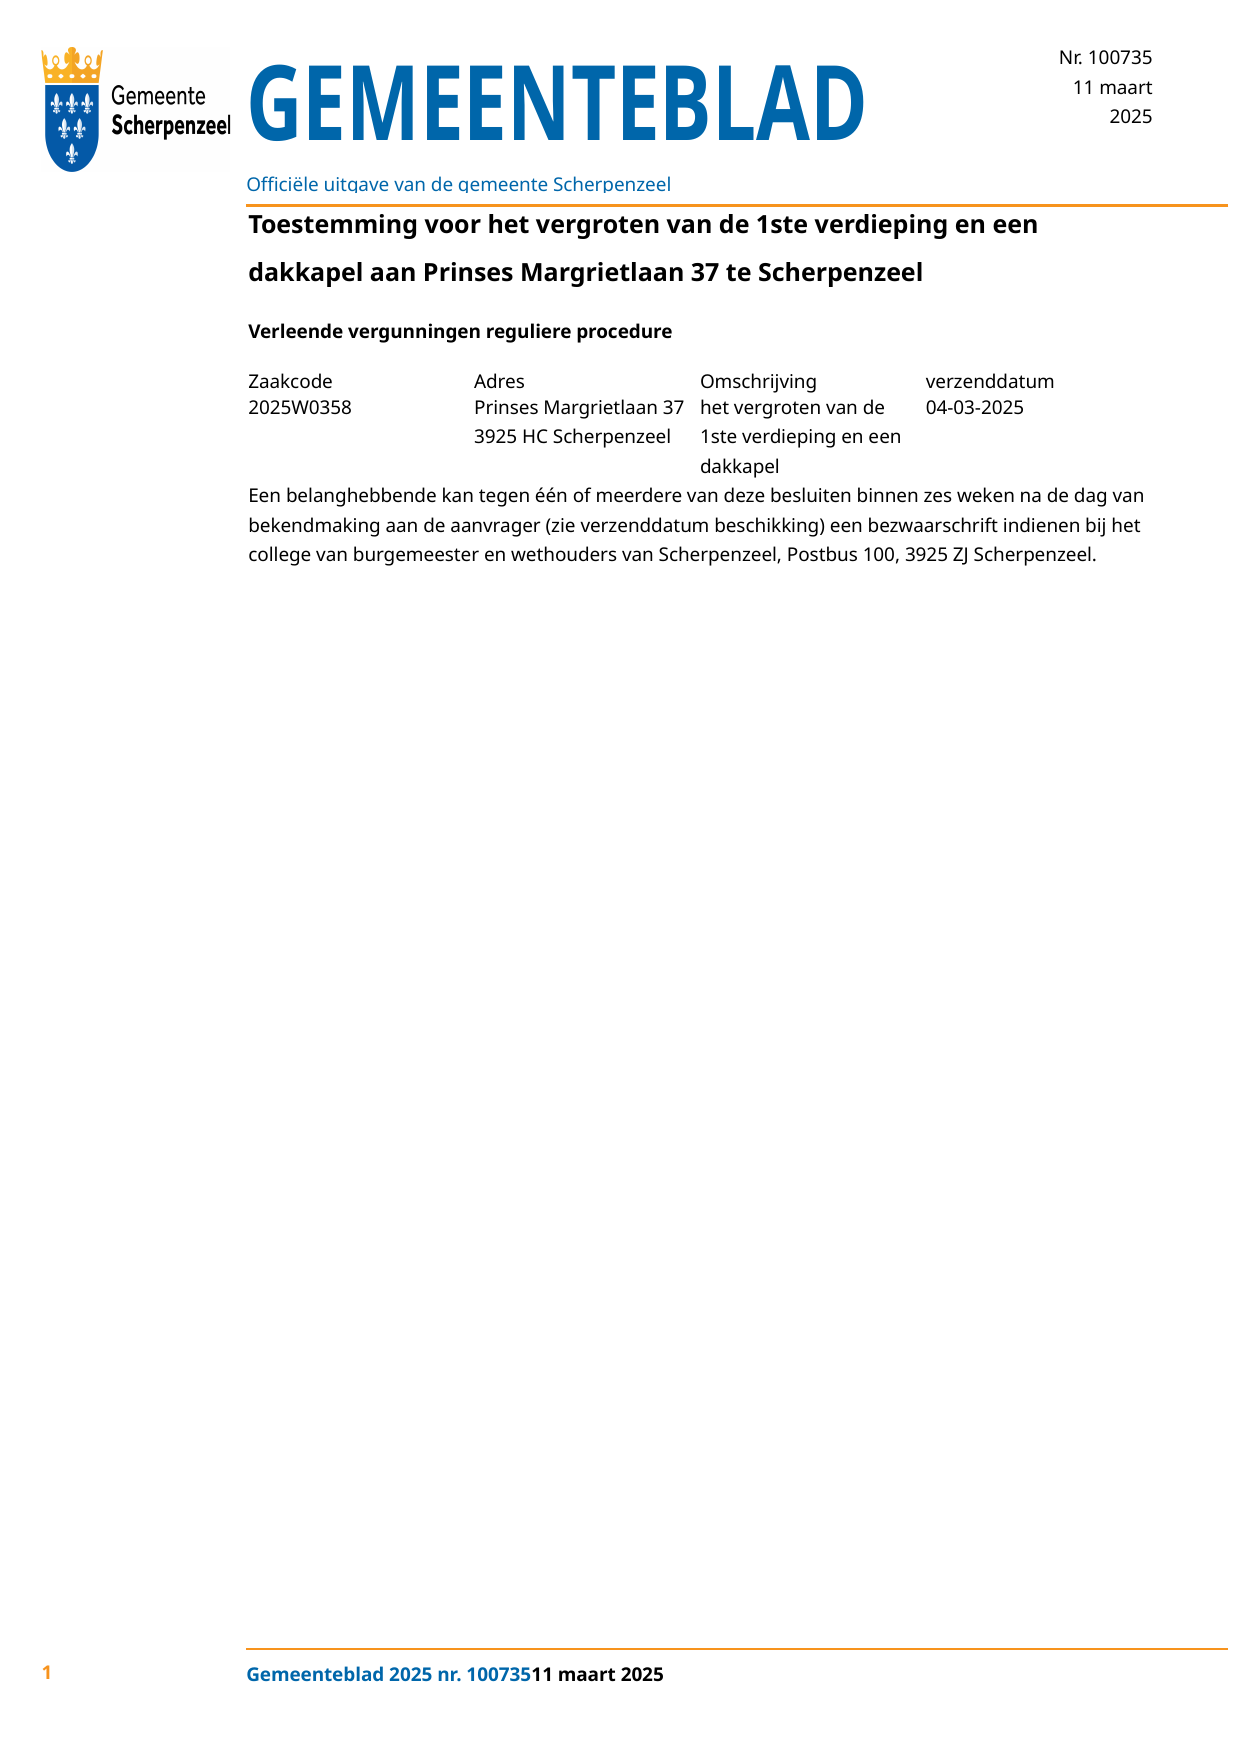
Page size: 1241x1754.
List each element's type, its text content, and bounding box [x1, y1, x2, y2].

text Een belanghebbende kan tegen één of meerdere van deze besluiten binnen zes weken na de dag van bekendmaking aan de aanvrager (zie verzenddatum beschikking) een bezwaarschrift indienen bij het college van burgemeester en wethouders van Scherpenzeel, Postbus 100, 3925 ZJ Scherpenzeel. [248, 482, 1152, 567]
table_header Adres [474, 369, 700, 394]
table_header Omschrijving [700, 369, 926, 394]
table_header verzenddatum [926, 369, 1152, 394]
table_cell 2025W0358 [248, 394, 474, 479]
table_cell het vergroten van de 1ste verdieping en een dakkapel [700, 394, 926, 479]
table_cell Prinses Margrietlaan 37 3925 HC Scherpenzeel [474, 394, 700, 479]
table_header Zaakcode [248, 369, 474, 394]
table_cell 04-03-2025 [926, 394, 1152, 479]
text Verleende vergunningen reguliere procedure [248, 318, 1152, 344]
picture [41, 47, 231, 172]
text Toestemming voor het vergroten van de 1ste verdieping en een dakkapel aan Prinses Margrietlaan 37 te Scherpenzeel [248, 207, 1152, 288]
